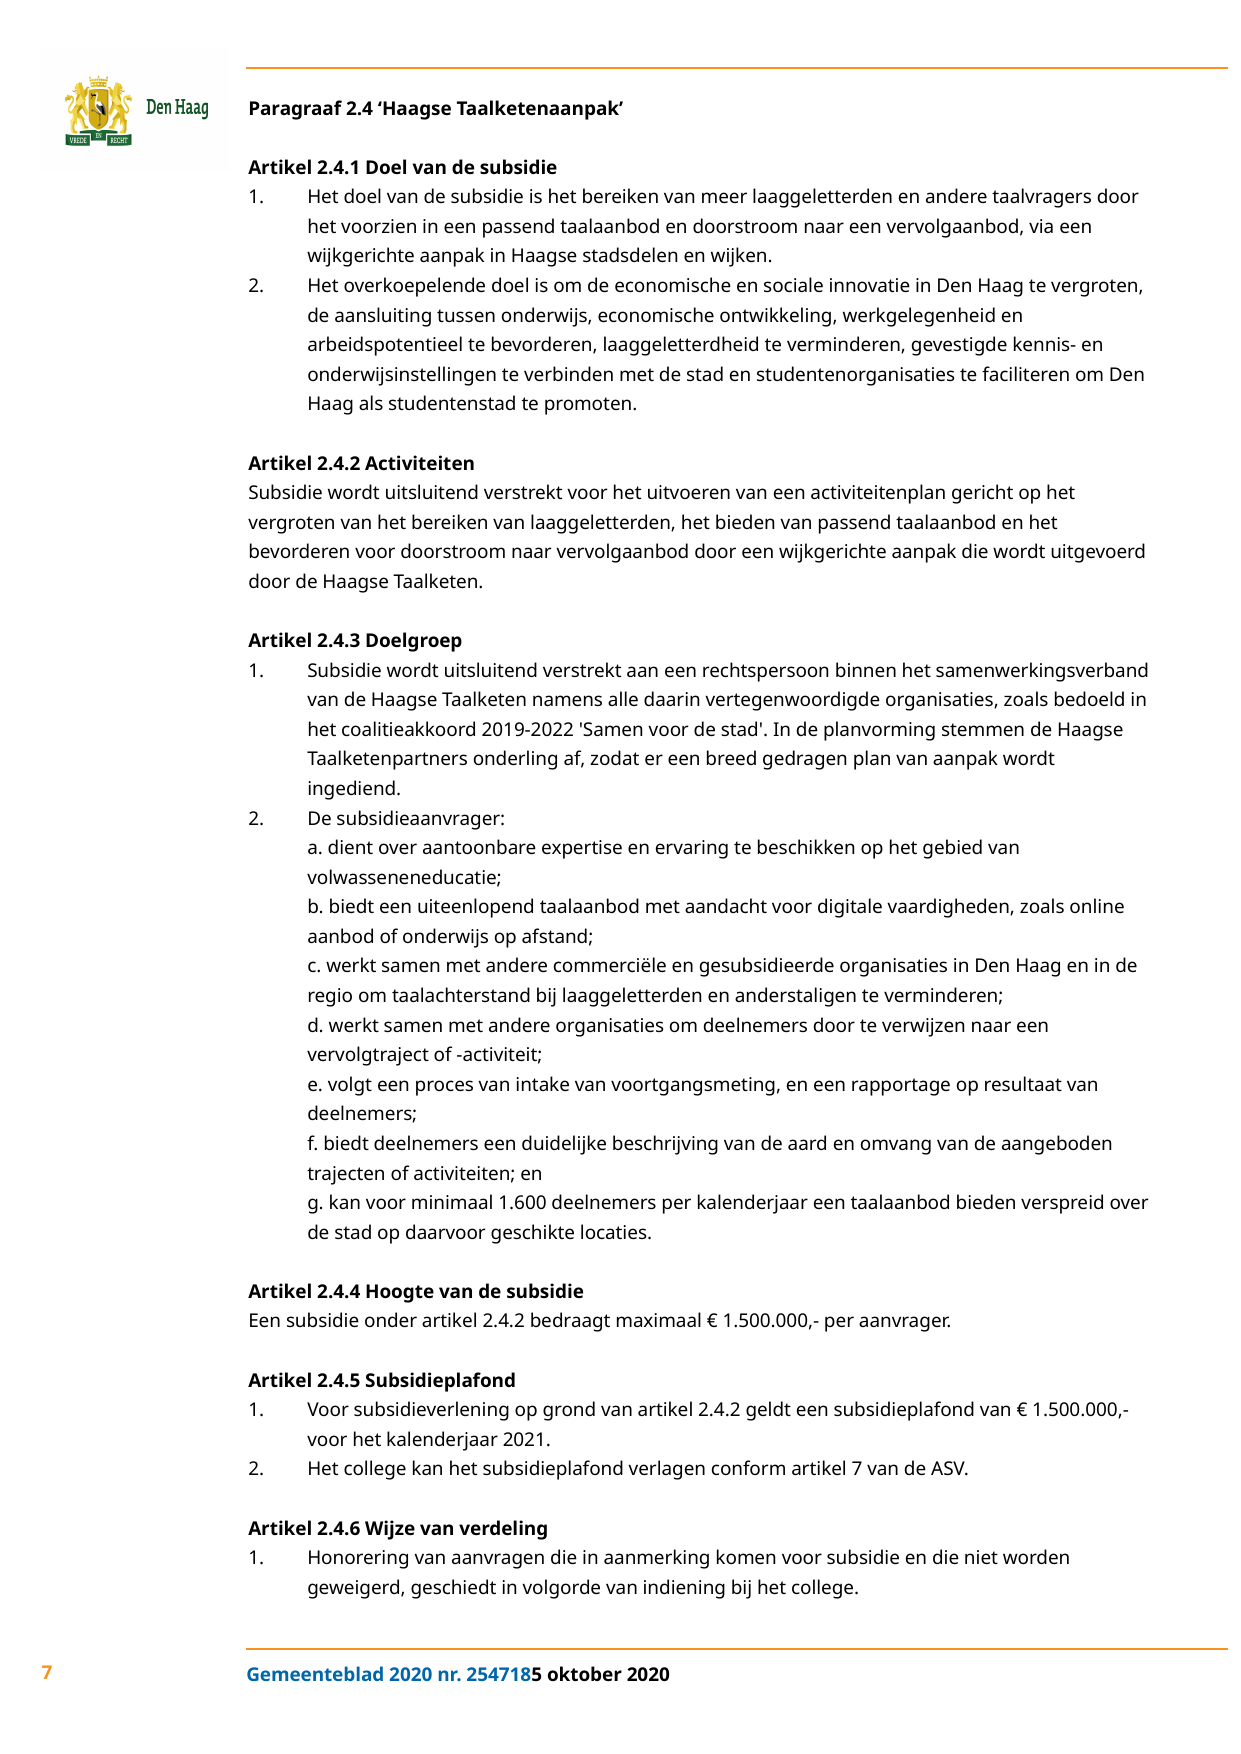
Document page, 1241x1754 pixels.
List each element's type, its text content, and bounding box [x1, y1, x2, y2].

list Het college kan het subsidieplafond verlagen conform artikel 7 van de ASV. [248, 1456, 1152, 1481]
list Het overkoepelende doel is om de economische en sociale innovatie in Den Haag te vergroten, de aansluiting tussen onderwijs, economische ontwikkeling, werkgelegenheid en arbeidspotentieel te bevorderen, laaggeletterdheid te verminderen, gevestigde kennis- en onderwijsinstellingen te verbinden met de stad en studentenorganisaties te faciliteren om Den Haag als studentenstad te promoten. [248, 272, 1152, 416]
text Artikel 2.4.4 Hoogte van de subsidie [248, 1278, 1152, 1304]
text Artikel 2.4.1 Doel van de subsidie [248, 154, 1152, 180]
text Subsidie wordt uitsluitend verstrekt voor het uitvoeren van een activiteitenplan gericht op het vergroten van het bereiken van laaggeletterden, het bieden van passend taalaanbod en het bevorderen voor doorstroom naar vervolgaanbod door een wijkgerichte aanpak die wordt uitgevoerd door de Haagse Taalketen. [248, 479, 1152, 594]
list Voor subsidieverlening op grond van artikel 2.4.2 geldt een subsidieplafond van € 1.500.000,- voor het kalenderjaar 2021. [248, 1396, 1152, 1452]
text Een subsidie onder artikel 2.4.2 bedraagt maximaal € 1.500.000,- per aanvrager. [248, 1308, 1152, 1333]
list d. werkt samen met andere organisaties om deelnemers door te verwijzen naar een vervolgtraject of -activiteit; [248, 1012, 1152, 1067]
text Artikel 2.4.5 Subsidieplafond [248, 1367, 1152, 1393]
list a. dient over aantoonbare expertise en ervaring te beschikken op het gebied van volwasseneneducatie; [248, 834, 1152, 890]
list Honorering van aanvragen die in aanmerking komen voor subsidie en die niet worden geweigerd, geschiedt in volgorde van indiening bij het college. [248, 1544, 1152, 1600]
text Paragraaf 2.4 ‘Haagse Taalketenaanpak’ [248, 95, 1152, 121]
list Subsidie wordt uitsluitend verstrekt aan een rechtspersoon binnen het samenwerkingsverband van de Haagse Taalketen namens alle daarin vertegenwoordigde organisaties, zoals bedoeld in het coalitieakkoord 2019-2022 'Samen voor de stad'. In de planvorming stemmen de Haagse Taalketenpartners onderling af, zodat er een breed gedragen plan van aanpak wordt ingediend. [248, 657, 1152, 801]
text Artikel 2.4.6 Wijze van verdeling [248, 1515, 1152, 1541]
list De subsidieaanvrager: [248, 805, 1152, 831]
picture [41, 47, 231, 172]
list g. kan voor minimaal 1.600 deelnemers per kalenderjaar een taalaanbod bieden verspreid over de stad op daarvoor geschikte locaties. [248, 1189, 1152, 1245]
text Artikel 2.4.2 Activiteiten [248, 450, 1152, 476]
list e. volgt een proces van intake van voortgangsmeting, en een rapportage op resultaat van deelnemers; [248, 1071, 1152, 1126]
list f. biedt deelnemers een duidelijke beschrijving van de aard en omvang van de aangeboden trajecten of activiteiten; en [248, 1130, 1152, 1186]
list c. werkt samen met andere commerciële en gesubsidieerde organisaties in Den Haag en in de regio om taalachterstand bij laaggeletterden en anderstaligen te verminderen; [248, 953, 1152, 1008]
list b. biedt een uiteenlopend taalaanbod met aandacht voor digitale vaardigheden, zoals online aanbod of onderwijs op afstand; [248, 893, 1152, 949]
list Het doel van de subsidie is het bereiken van meer laaggeletterden en andere taalvragers door het voorzien in een passend taalaanbod en doorstroom naar een vervolgaanbod, via een wijkgerichte aanpak in Haagse stadsdelen en wijken. [248, 183, 1152, 268]
text Artikel 2.4.3 Doelgroep [248, 627, 1152, 653]
